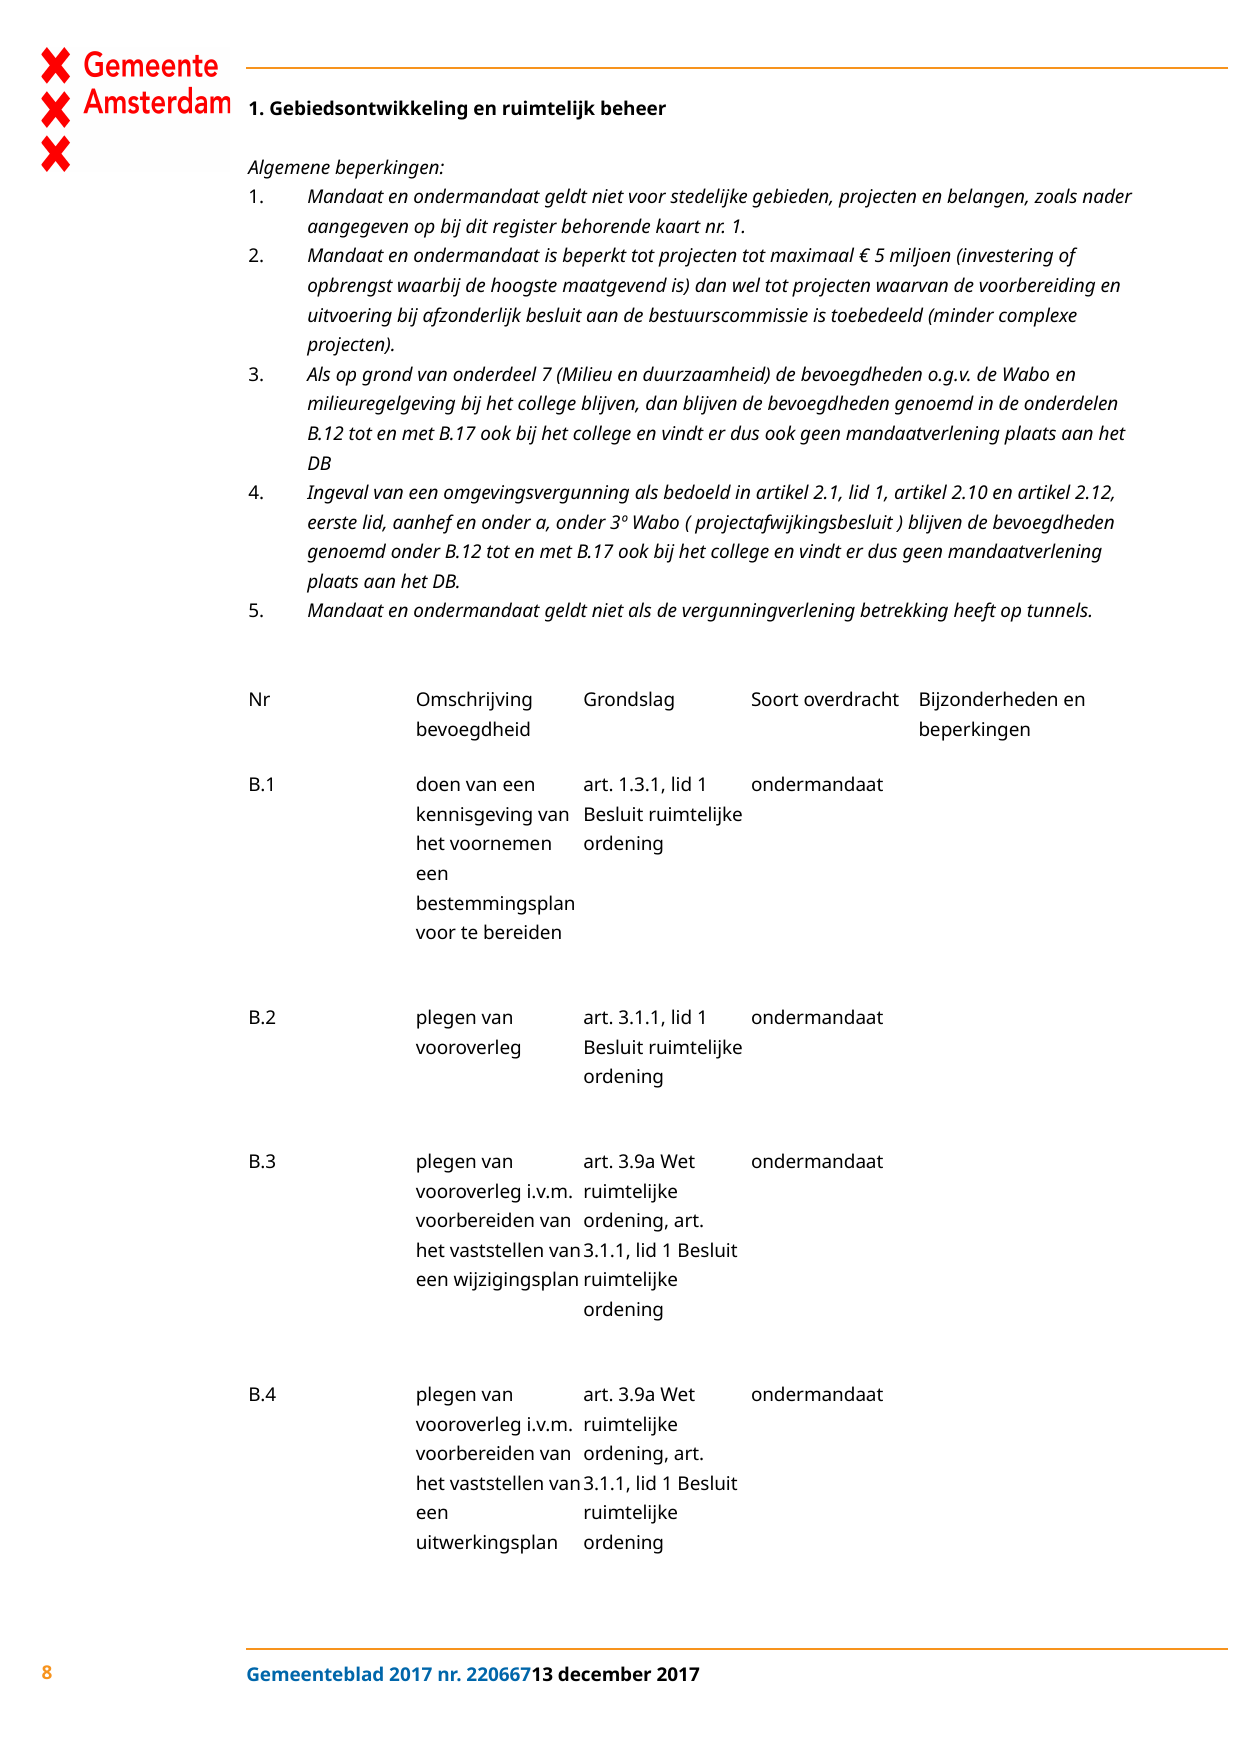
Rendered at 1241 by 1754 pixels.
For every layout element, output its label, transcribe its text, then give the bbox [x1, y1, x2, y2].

text 1. Gebiedsontwikkeling en ruimtelijk beheer [248, 95, 1152, 121]
list Mandaat en ondermandaat geldt niet als de vergunningverlening betrekking heeft op tunnels. [248, 598, 1152, 623]
table_cell B.4 [248, 1352, 416, 1584]
table_cell [583, 1584, 751, 1610]
table_cell ondermandaat [751, 975, 918, 1119]
text Algemene beperkingen: [248, 154, 1152, 180]
table_cell B.2 [248, 975, 416, 1119]
list Als op grond van onderdeel 7 (Milieu en duurzaamheid) de bevoegdheden o.g.v. de Wabo en milieuregelgeving bij het college blijven, dan blijven de bevoegdheden genoemd in de onderdelen B.12 tot en met B.17 ook bij het college en vindt er dus ook geen mandaatverlening plaats aan het DB [248, 361, 1152, 476]
table_cell art. 1.3.1, lid 1 Besluit ruimtelijke ordening [583, 742, 751, 975]
list Mandaat en ondermandaat geldt niet voor stedelijke gebieden, projecten en belangen, zoals nader aangegeven op bij dit register behorende kaart nr. 1. [248, 183, 1152, 239]
table_cell art. 3.1.1, lid 1 Besluit ruimtelijke ordening [583, 975, 751, 1119]
table_cell B.1 [248, 742, 416, 975]
table_cell ondermandaat [751, 1119, 918, 1352]
table_cell art. 3.9a Wet ruimtelijke ordening, art. 3.1.1, lid 1 Besluit ruimtelijke ordening [583, 1119, 751, 1352]
table_cell [751, 1584, 918, 1610]
table_cell [918, 742, 1152, 975]
table_cell [416, 1584, 583, 1610]
table_header Nr [248, 687, 416, 742]
table_cell plegen van vooroverleg [416, 975, 583, 1119]
table_cell plegen van vooroverleg i.v.m. voorbereiden van het vaststellen van een uitwerkingsplan [416, 1352, 583, 1584]
table_header Soort overdracht [751, 687, 918, 742]
table_cell [918, 1119, 1152, 1352]
table_cell B.3 [248, 1119, 416, 1352]
table_cell art. 3.9a Wet ruimtelijke ordening, art. 3.1.1, lid 1 Besluit ruimtelijke ordening [583, 1352, 751, 1584]
table_cell ondermandaat [751, 742, 918, 975]
table_header Bijzonderheden en beperkingen [918, 687, 1152, 742]
table_cell [918, 975, 1152, 1119]
table_cell ondermandaat [751, 1352, 918, 1584]
picture [41, 47, 231, 172]
list Ingeval van een omgevingsvergunning als bedoeld in artikel 2.1, lid 1, artikel 2.10 en artikel 2.12, eerste lid, aanhef en onder a, onder 3º Wabo ( projectafwijkingsbesluit ) blijven de bevoegdheden genoemd onder B.12 tot en met B.17 ook bij het college en vindt er dus geen mandaatverlening plaats aan het DB. [248, 479, 1152, 594]
table_header Grondslag [583, 687, 751, 742]
table_cell plegen van vooroverleg i.v.m. voorbereiden van het vaststellen van een wijzigingsplan [416, 1119, 583, 1352]
table_header Omschrijving bevoegdheid [416, 687, 583, 742]
list Mandaat en ondermandaat is beperkt tot projecten tot maximaal € 5 miljoen (investering of opbrengst waarbij de hoogste maatgevend is) dan wel tot projecten waarvan de voorbereiding en uitvoering bij afzonderlijk besluit aan de bestuurscommissie is toebedeeld (minder complexe projecten). [248, 243, 1152, 357]
table_cell [918, 1584, 1152, 1610]
table_cell doen van een kennisgeving van het voornemen een bestemmingsplan voor te bereiden [416, 742, 583, 975]
table_cell [918, 1352, 1152, 1584]
table_cell [248, 1584, 416, 1610]
